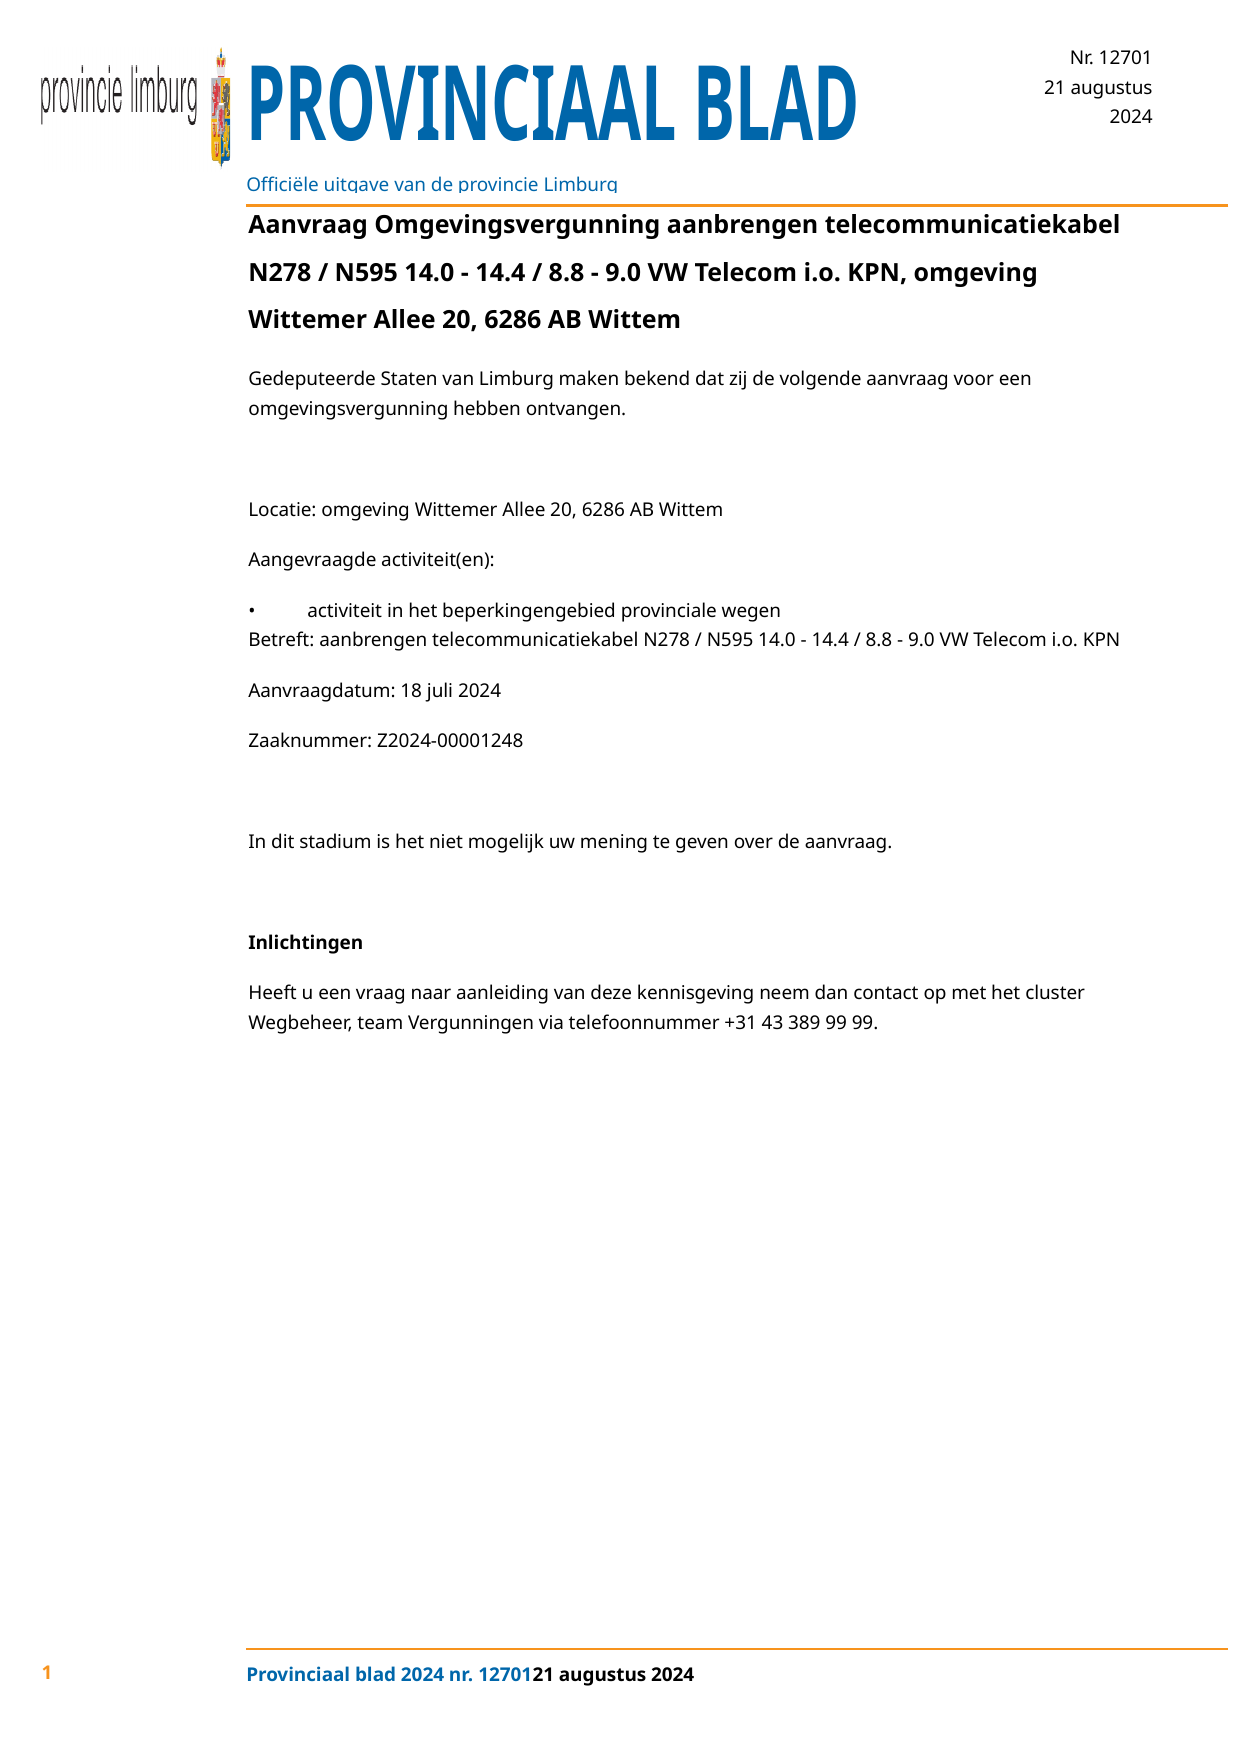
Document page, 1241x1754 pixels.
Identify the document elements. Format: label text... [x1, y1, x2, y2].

text Betreft: aanbrengen telecommunicatiekabel N278 / N595 14.0 - 14.4 / 8.8 - 9.0 VW Telecom i.o. KPN [248, 626, 1152, 652]
text Locatie: omgeving Wittemer Allee 20, 6286 AB Wittem [248, 496, 1152, 522]
text Aanvraag Omgevingsvergunning aanbrengen telecommunicatiekabel N278 / N595 14.0 - 14.4 / 8.8 - 9.0 VW Telecom i.o. KPN, omgeving Wittemer Allee 20, 6286 AB Wittem [248, 207, 1152, 336]
text In dit stadium is het niet mogelijk uw mening te geven over de aanvraag. [248, 828, 1152, 854]
text Inlichtingen [248, 929, 1152, 954]
text Heeft u een vraag naar aanleiding van deze kennisgeving neem dan contact op met het cluster Wegbeheer, team Vergunningen via telefoonnummer +31 43 389 99 99. [248, 979, 1152, 1034]
text Aanvraagdatum: 18 juli 2024 [248, 677, 1152, 702]
text Gedeputeerde Staten van Limburg maken bekend dat zij de volgende aanvraag voor een omgevingsvergunning hebben ontvangen. [248, 366, 1152, 421]
picture [41, 47, 231, 172]
text Aangevraagde activiteit(en): [248, 546, 1152, 572]
list activiteit in het beperkingengebied provinciale wegen [248, 597, 1152, 622]
text Zaaknummer: Z2024-00001248 [248, 727, 1152, 753]
